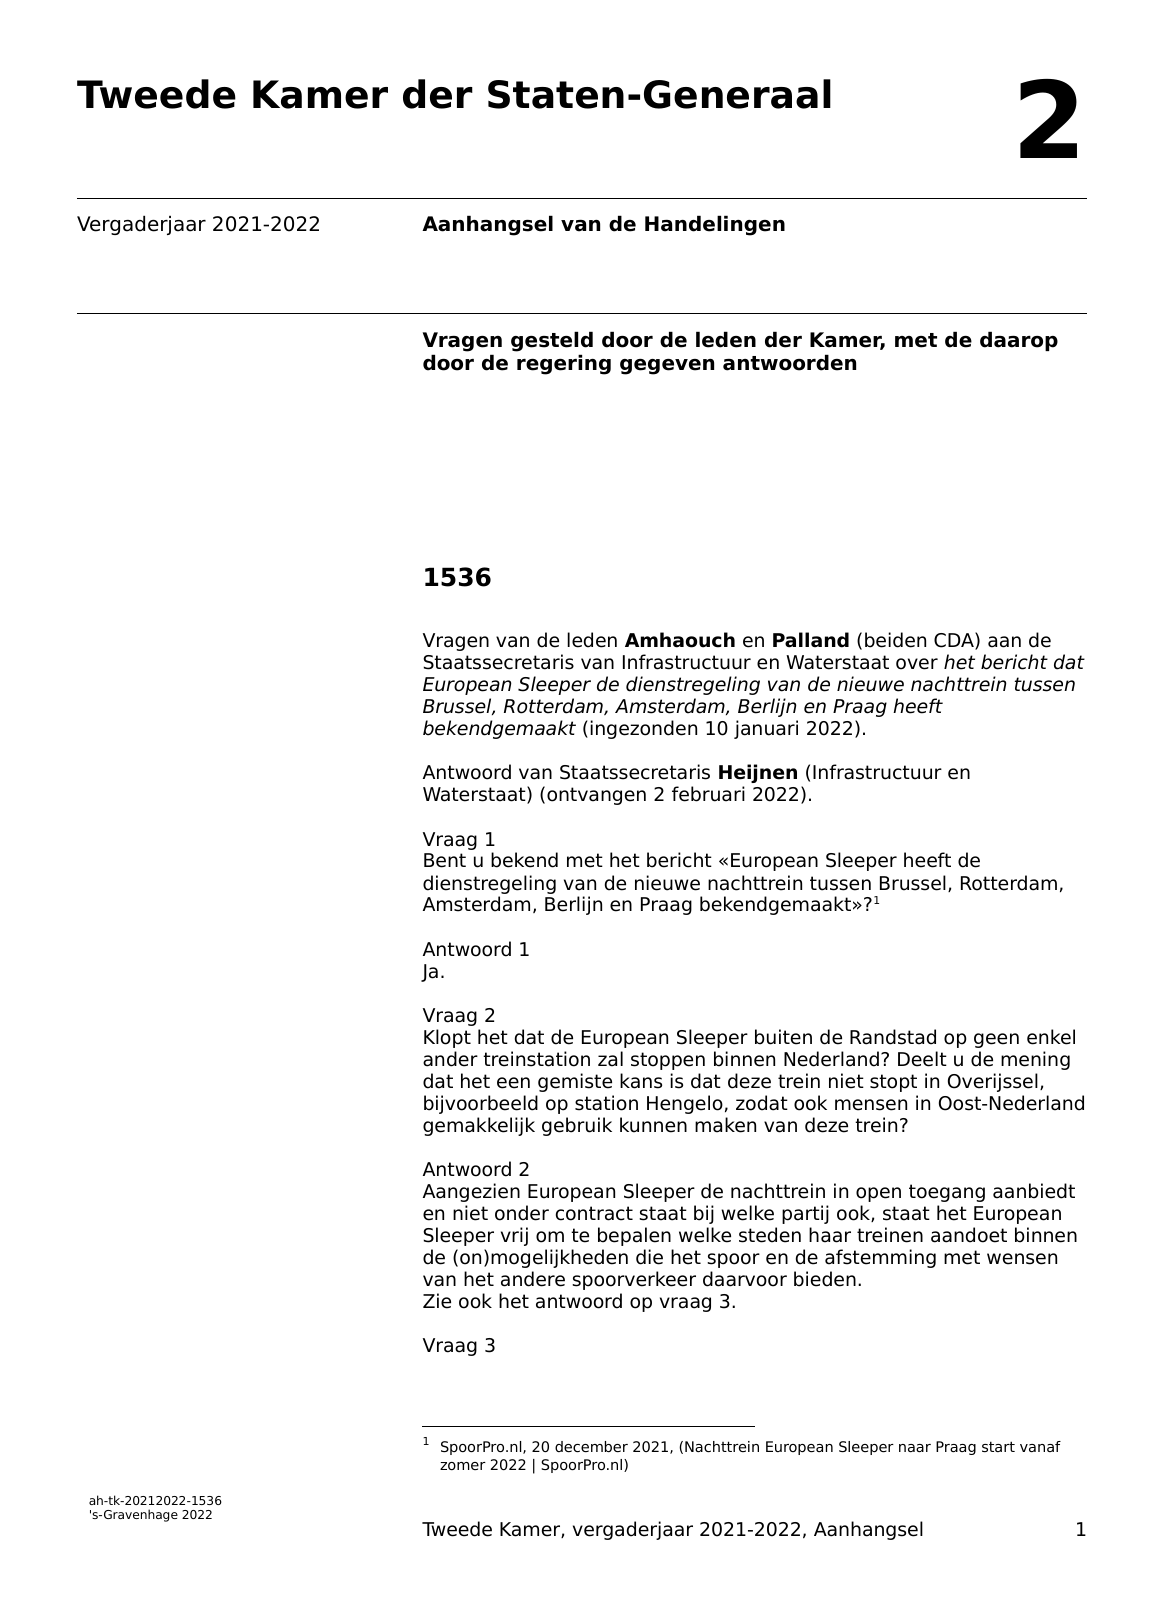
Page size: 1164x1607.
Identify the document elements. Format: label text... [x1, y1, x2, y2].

text Ja. [422, 961, 1087, 982]
text 1536 [422, 563, 1087, 592]
table_cell Vragen gesteld door de leden der Kamer, met de daarop door de regering gegeven antwoorden [422, 314, 1087, 375]
text SpoorPro.nl, 20 december 2021, (Nachttrein European Sleeper naar Praag start vanaf zomer 2022 | SpoorPro.nl) [422, 1435, 1087, 1474]
text Bent u bekend met het bericht «European Sleeper heeft de dienstregeling van de nieuwe nachttrein tussen Brussel, Rotterdam, Amsterdam, Berlijn en Praag bekendgemaakt»? [422, 850, 1087, 916]
text 's-Gravenhage 2022 [88, 1508, 323, 1522]
text Aangezien European Sleeper de nachttrein in open toegang aanbiedt en niet onder contract staat bij welke partij ook, staat het European Sleeper vrij om te bepalen welke steden haar treinen aandoet binnen de (on)mogelijkheden die het spoor en de afstemming met wensen van het andere spoorverkeer daarvoor bieden. [422, 1181, 1087, 1291]
table_cell Vergaderjaar 2021-2022 [77, 199, 422, 313]
table_header 2 [886, 59, 1087, 198]
text Vragen van de leden Amhaouch en Palland (beiden CDA) aan de Staatssecretaris van Infrastructuur en Waterstaat over het bericht dat European Sleeper de dienstregeling van de nieuwe nachttrein tussen Brussel, Rotterdam, Amsterdam, Berlijn en Praag heeft bekendgemaakt (ingezonden 10 januari 2022). [422, 630, 1087, 740]
table_cell [77, 314, 422, 375]
text Zie ook het antwoord op vraag 3. [422, 1291, 1087, 1313]
table_header Tweede Kamer der Staten-Generaal [77, 59, 886, 198]
text Antwoord 2 [422, 1159, 1087, 1181]
text Vraag 3 [422, 1335, 1087, 1357]
text Antwoord van Staatssecretaris Heijnen (Infrastructuur en Waterstaat) (ontvangen 2 februari 2022). [422, 762, 1087, 806]
text Antwoord 1 [422, 938, 1087, 961]
text ah-tk-20212022-1536 [88, 1494, 323, 1508]
table_cell Aanhangsel van de Handelingen [422, 199, 1087, 313]
text Klopt het dat de European Sleeper buiten de Randstad op geen enkel ander treinstation zal stoppen binnen Nederland? Deelt u de mening dat het een gemiste kans is dat deze trein niet stopt in Overijssel, bijvoorbeeld op station Hengelo, zodat ook mensen in Oost-Nederland gemakkelijk gebruik kunnen maken van deze trein? [422, 1027, 1087, 1137]
text Vraag 1 [422, 828, 1087, 850]
text Vraag 2 [422, 1005, 1087, 1027]
